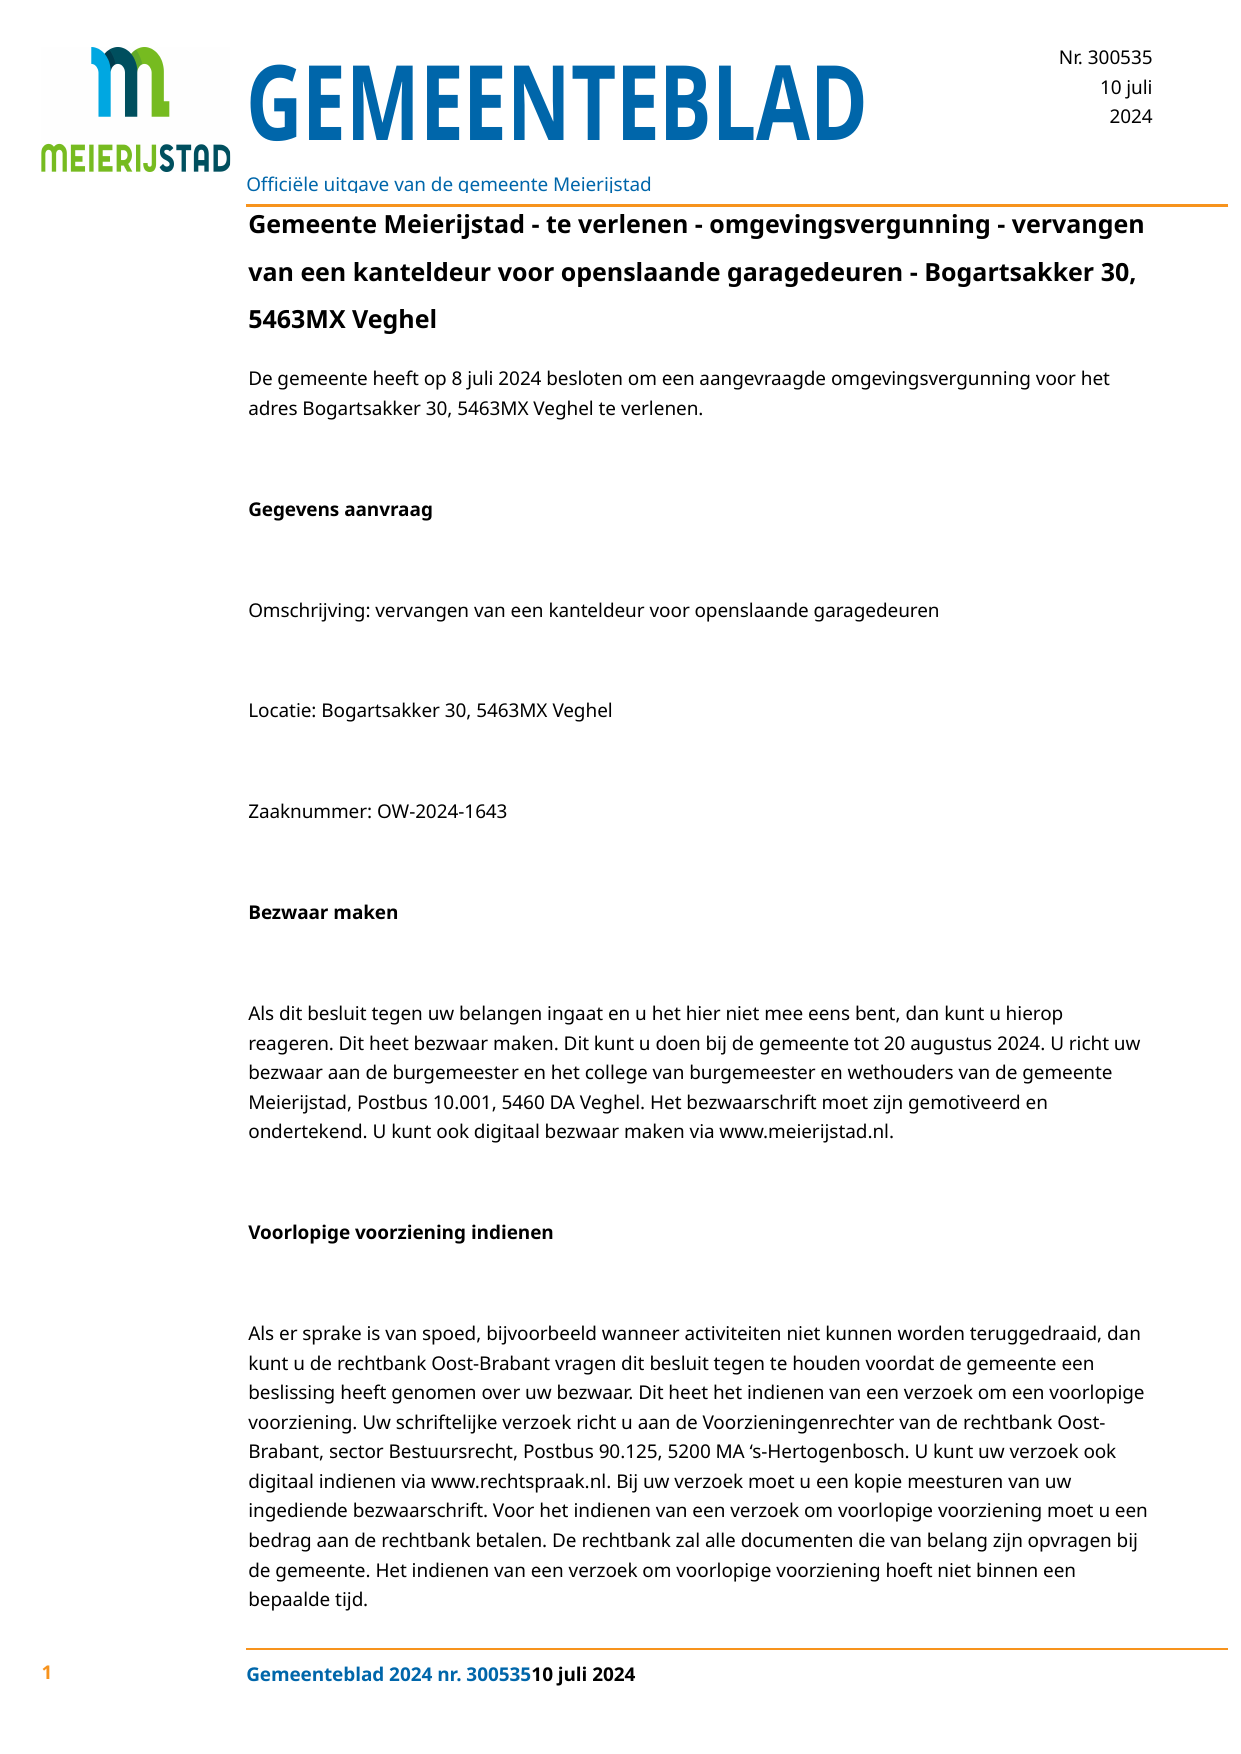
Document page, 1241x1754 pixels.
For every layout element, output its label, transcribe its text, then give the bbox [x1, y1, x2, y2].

text Zaaknummer: OW-2024-1643 [248, 798, 1152, 824]
text Als er sprake is van spoed, bijvoorbeeld wanneer activiteiten niet kunnen worden teruggedraaid, dan kunt u de rechtbank Oost-Brabant vragen dit besluit tegen te houden voordat de gemeente een beslissing heeft genomen over uw bezwaar. Dit heet het indienen van een verzoek om een voorlopige voorziening. Uw schriftelijke verzoek richt u aan de Voorzieningenrechter van de rechtbank Oost-Brabant, sector Bestuursrecht, Postbus 90.125, 5200 MA ‘s-Hertogenbosch. U kunt uw verzoek ook digitaal indienen via www.rechtspraak.nl. Bij uw verzoek moet u een kopie meesturen van uw ingediende bezwaarschrift. Voor het indienen van een verzoek om voorlopige voorziening moet u een bedrag aan de rechtbank betalen. De rechtbank zal alle documenten die van belang zijn opvragen bij de gemeente. Het indienen van een verzoek om voorlopige voorziening hoeft niet binnen een bepaalde tijd. [248, 1320, 1152, 1612]
text Gegevens aanvraag [248, 496, 1152, 522]
text Voorlopige voorziening indienen [248, 1219, 1152, 1245]
text Gemeente Meierijstad - te verlenen - omgevingsvergunning - vervangen van een kanteldeur voor openslaande garagedeuren - Bogartsakker 30, 5463MX Veghel [248, 207, 1152, 336]
text Locatie: Bogartsakker 30, 5463MX Veghel [248, 698, 1152, 723]
picture [41, 47, 231, 172]
text Bezwaar maken [248, 899, 1152, 925]
text Omschrijving: vervangen van een kanteldeur voor openslaande garagedeuren [248, 597, 1152, 622]
text Als dit besluit tegen uw belangen ingaat en u het hier niet mee eens bent, dan kunt u hierop reageren. Dit heet bezwaar maken. Dit kunt u doen bij de gemeente tot 20 augustus 2024. U richt uw bezwaar aan de burgemeester en het college van burgemeester en wethouders van de gemeente Meierijstad, Postbus 10.001, 5460 DA Veghel. Het bezwaarschrift moet zijn gemotiveerd en ondertekend. U kunt ook digitaal bezwaar maken via www.meierijstad.nl. [248, 1000, 1152, 1144]
text De gemeente heeft op 8 juli 2024 besloten om een aangevraagde omgevingsvergunning voor het adres Bogartsakker 30, 5463MX Veghel te verlenen. [248, 366, 1152, 421]
